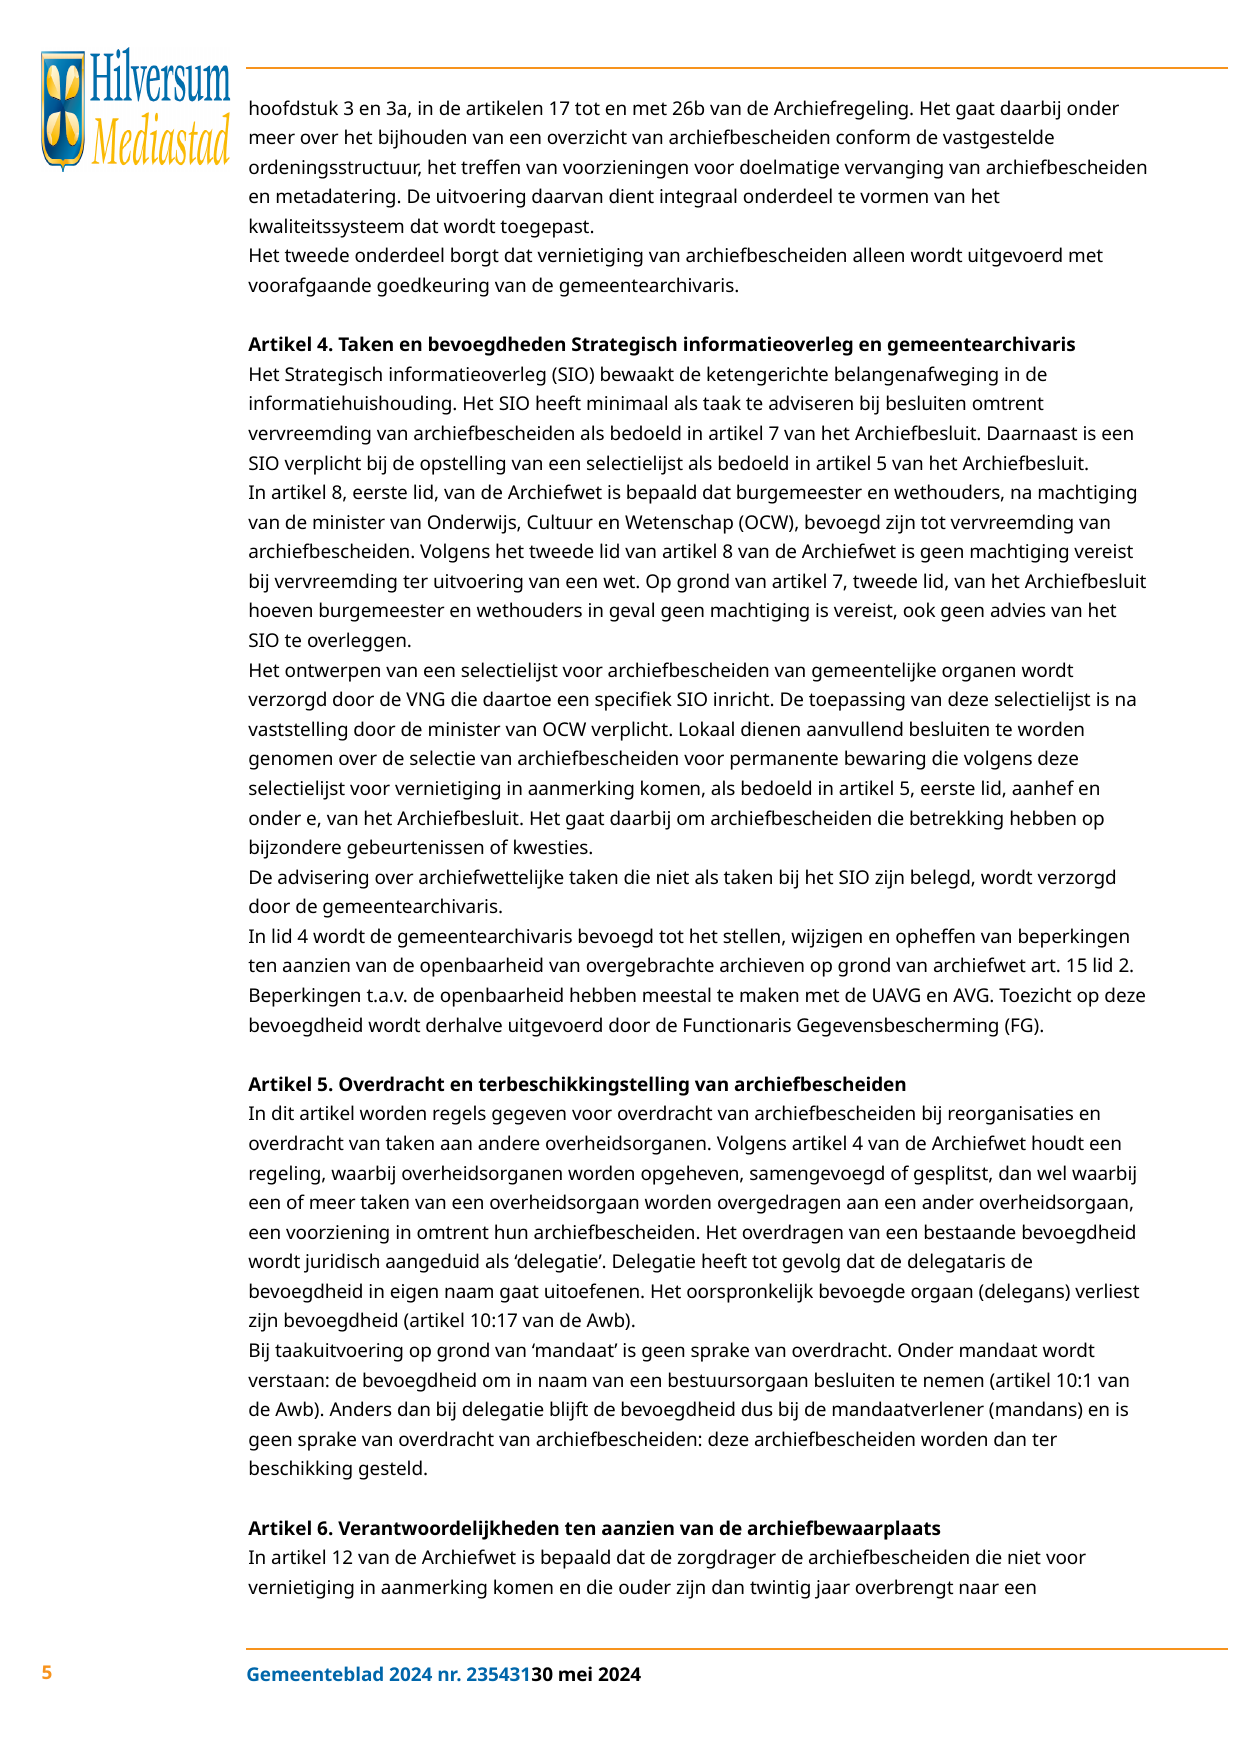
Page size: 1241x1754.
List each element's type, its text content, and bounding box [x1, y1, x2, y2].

picture [41, 47, 231, 172]
text Het tweede onderdeel borgt dat vernietiging van archiefbescheiden alleen wordt uitgevoerd met voorafgaande goedkeuring van de gemeentearchivaris. [248, 243, 1152, 298]
text Artikel 5. Overdracht en terbeschikkingstelling van archiefbescheiden [248, 1071, 1152, 1097]
text De advisering over archiefwettelijke taken die niet als taken bij het SIO zijn belegd, wordt verzorgd door de gemeentearchivaris. [248, 864, 1152, 919]
text Het ontwerpen van een selectielijst voor archiefbescheiden van gemeentelijke organen wordt verzorgd door de VNG die daartoe een specifiek SIO inricht. De toepassing van deze selectielijst is na vaststelling door de minister van OCW verplicht. Lokaal dienen aanvullend besluiten te worden genomen over de selectie van archiefbescheiden voor permanente bewaring die volgens deze selectielijst voor vernietiging in aanmerking komen, als bedoeld in artikel 5, eerste lid, aanhef en onder e, van het Archiefbesluit. Het gaat daarbij om archiefbescheiden die betrekking hebben op bijzondere gebeurtenissen of kwesties. [248, 657, 1152, 860]
text hoofdstuk 3 en 3a, in de artikelen 17 tot en met 26b van de Archiefregeling. Het gaat daarbij onder meer over het bijhouden van een overzicht van archiefbescheiden conform de vastgestelde ordeningsstructuur, het treffen van voorzieningen voor doelmatige vervanging van archiefbescheiden en metadatering. De uitvoering daarvan dient integraal onderdeel te vormen van het kwaliteitssysteem dat wordt toegepast. [248, 95, 1152, 239]
text In dit artikel worden regels gegeven voor overdracht van archiefbescheiden bij reorganisaties en overdracht van taken aan andere overheidsorganen. Volgens artikel 4 van de Archiefwet houdt een regeling, waarbij overheidsorganen worden opgeheven, samengevoegd of gesplitst, dan wel waarbij een of meer taken van een overheidsorgaan worden overgedragen aan een ander overheidsorgaan, een voorziening in omtrent hun archiefbescheiden. Het overdragen van een bestaande bevoegdheid wordt juridisch aangeduid als ‘delegatie’. Delegatie heeft tot gevolg dat de delegataris de bevoegdheid in eigen naam gaat uitoefenen. Het oorspronkelijk bevoegde orgaan (delegans) verliest zijn bevoegdheid (artikel 10:17 van de Awb). [248, 1101, 1152, 1333]
text In artikel 12 van de Archiefwet is bepaald dat de zorgdrager de archiefbescheiden die niet voor vernietiging in aanmerking komen en die ouder zijn dan twintig jaar overbrengt naar een [248, 1544, 1152, 1600]
text Artikel 6. Verantwoordelijkheden ten aanzien van de archiefbewaarplaats [248, 1515, 1152, 1541]
text Artikel 4. Taken en bevoegdheden Strategisch informatieoverleg en gemeentearchivaris [248, 331, 1152, 357]
text In artikel 8, eerste lid, van de Archiefwet is bepaald dat burgemeester en wethouders, na machtiging van de minister van Onderwijs, Cultuur en Wetenschap (OCW), bevoegd zijn tot vervreemding van archiefbescheiden. Volgens het tweede lid van artikel 8 van de Archiefwet is geen machtiging vereist bij vervreemding ter uitvoering van een wet. Op grond van artikel 7, tweede lid, van het Archiefbesluit hoeven burgemeester en wethouders in geval geen machtiging is vereist, ook geen advies van het SIO te overleggen. [248, 479, 1152, 653]
text In lid 4 wordt de gemeentearchivaris bevoegd tot het stellen, wijzigen en opheffen van beperkingen ten aanzien van de openbaarheid van overgebrachte archieven op grond van archiefwet art. 15 lid 2. Beperkingen t.a.v. de openbaarheid hebben meestal te maken met de UAVG en AVG. Toezicht op deze bevoegdheid wordt derhalve uitgevoerd door de Functionaris Gegevensbescherming (FG). [248, 923, 1152, 1038]
text Het Strategisch informatieoverleg (SIO) bewaakt de ketengerichte belangenafweging in de informatiehuishouding. Het SIO heeft minimaal als taak te adviseren bij besluiten omtrent vervreemding van archiefbescheiden als bedoeld in artikel 7 van het Archiefbesluit. Daarnaast is een SIO verplicht bij de opstelling van een selectielijst als bedoeld in artikel 5 van het Archiefbesluit. [248, 361, 1152, 476]
text Bij taakuitvoering op grond van ‘mandaat’ is geen sprake van overdracht. Onder mandaat wordt verstaan: de bevoegdheid om in naam van een bestuursorgaan besluiten te nemen (artikel 10:1 van de Awb). Anders dan bij delegatie blijft de bevoegdheid dus bij de mandaatverlener (mandans) en is geen sprake van overdracht van archiefbescheiden: deze archiefbescheiden worden dan ter beschikking gesteld. [248, 1337, 1152, 1481]
